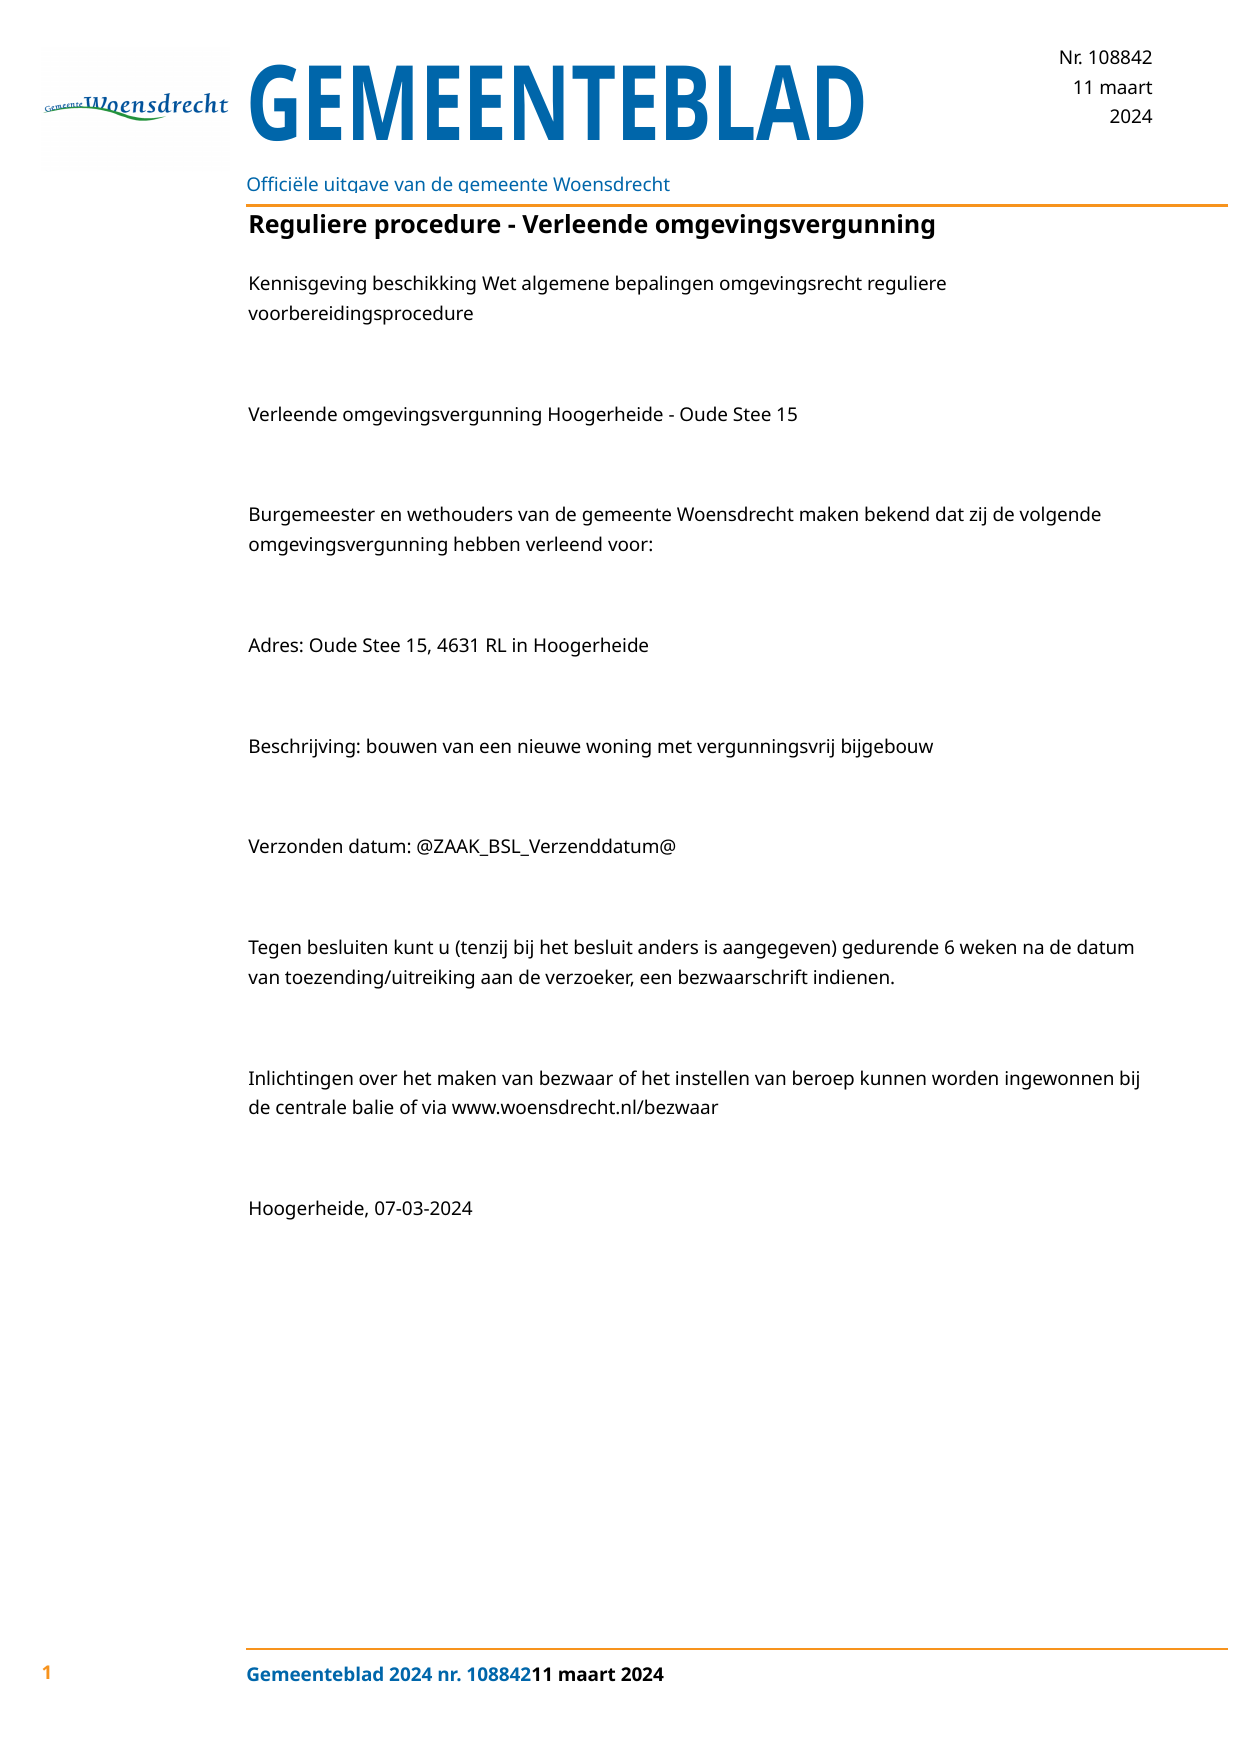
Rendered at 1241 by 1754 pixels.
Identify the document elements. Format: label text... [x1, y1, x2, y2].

text Inlichtingen over het maken van bezwaar of het instellen van beroep kunnen worden ingewonnen bij de centrale balie of via www.woensdrecht.nl/bezwaar [248, 1065, 1152, 1120]
text Verleende omgevingsvergunning Hoogerheide - Oude Stee 15 [248, 401, 1152, 426]
text Burgemeester en wethouders van de gemeente Woensdrecht maken bekend dat zij de volgende omgevingsvergunning hebben verleend voor: [248, 502, 1152, 557]
text Beschrijving: bouwen van een nieuwe woning met vergunningsvrij bijgebouw [248, 733, 1152, 758]
text Kennisgeving beschikking Wet algemene bepalingen omgevingsrecht reguliere voorbereidingsprocedure [248, 270, 1152, 326]
text Adres: Oude Stee 15, 4631 RL in Hoogerheide [248, 632, 1152, 658]
text Hoogerheide, 07-03-2024 [248, 1195, 1152, 1221]
text Reguliere procedure - Verleende omgevingsvergunning [248, 207, 1152, 241]
text Verzonden datum: @ZAAK_BSL_Verzenddatum@ [248, 834, 1152, 859]
picture [41, 47, 231, 172]
text Tegen besluiten kunt u (tenzij bij het besluit anders is aangegeven) gedurende 6 weken na de datum van toezending/uitreiking aan de verzoeker, een bezwaarschrift indienen. [248, 934, 1152, 990]
